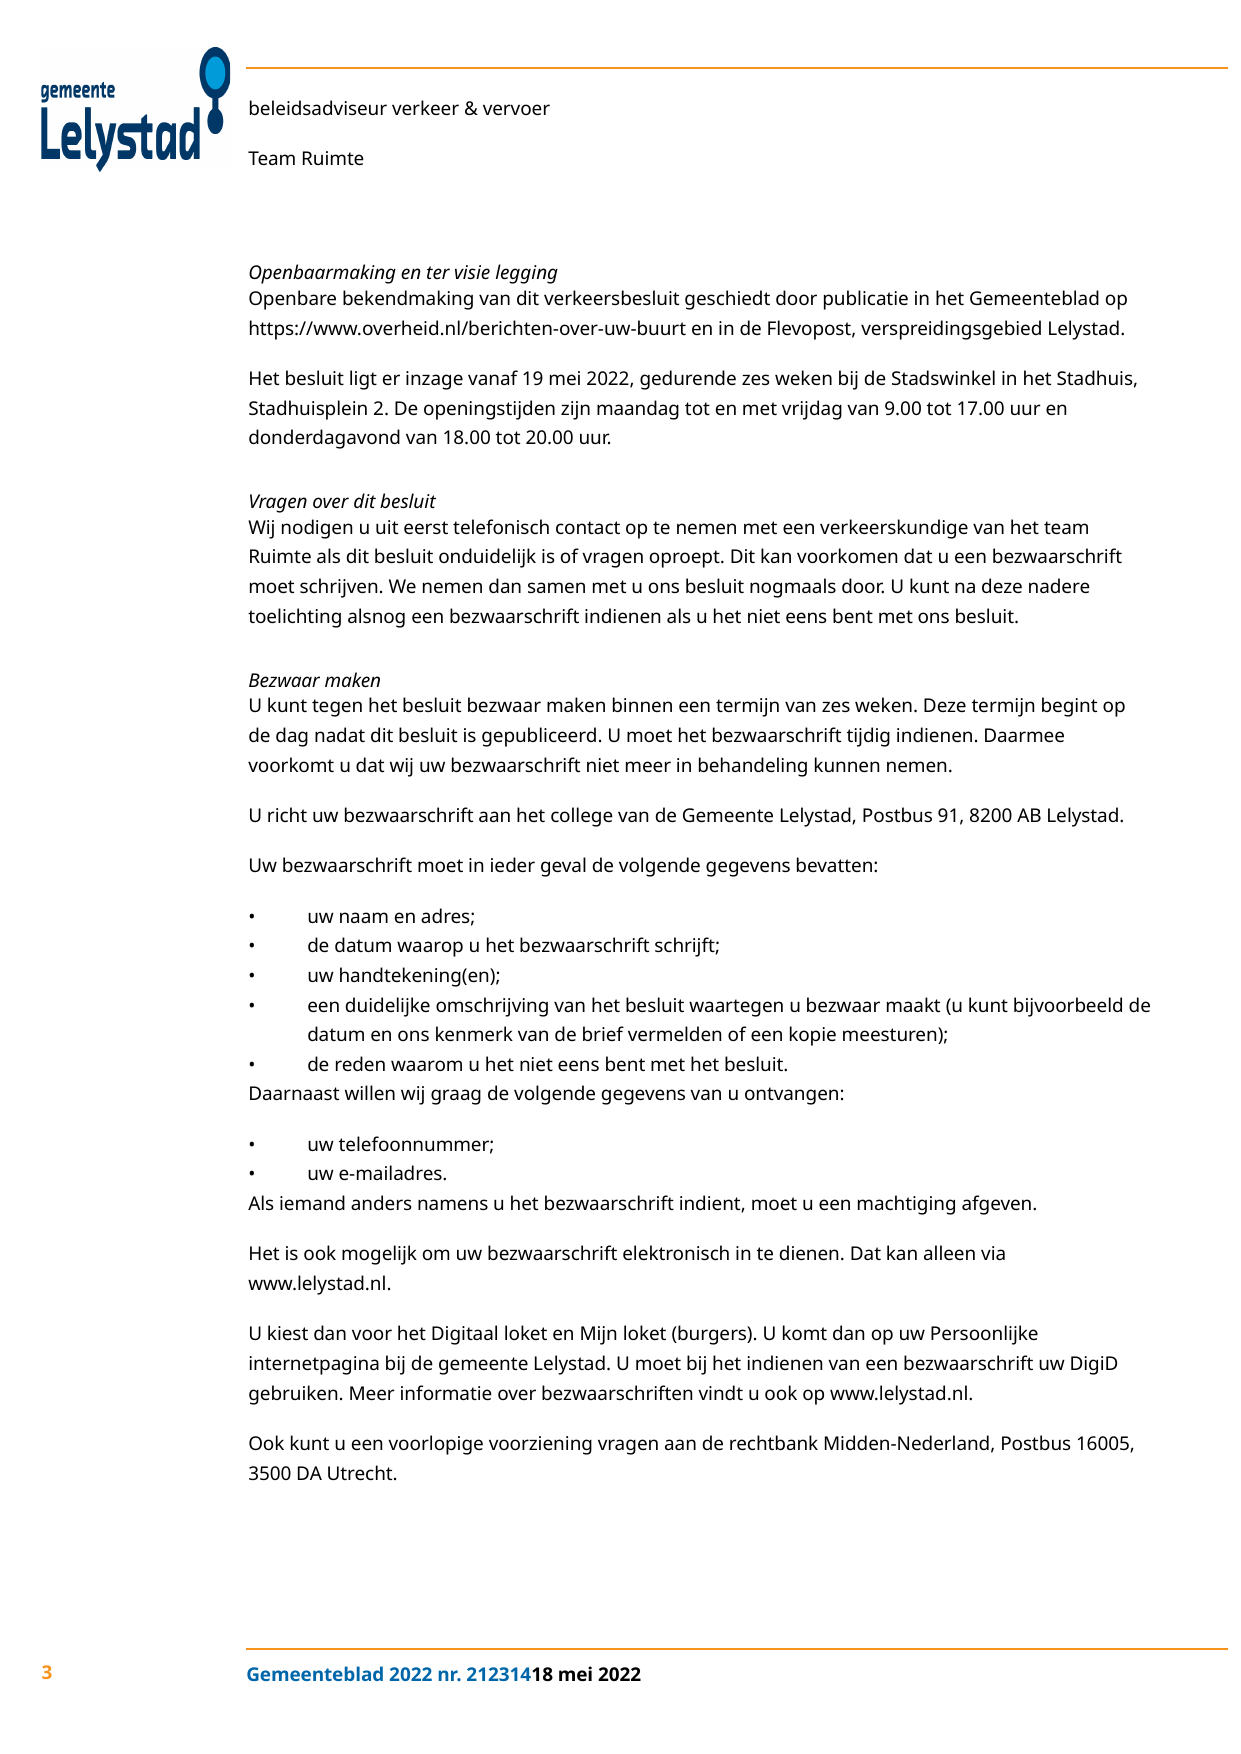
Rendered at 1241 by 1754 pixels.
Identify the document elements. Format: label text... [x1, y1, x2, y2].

text Als iemand anders namens u het bezwaarschrift indient, moet u een machtiging afgeven. [248, 1190, 1152, 1216]
list een duidelijke omschrijving van het besluit waartegen u bezwaar maakt (u kunt bijvoorbeeld de datum en ons kenmerk van de brief vermelden of een kopie meesturen); [248, 992, 1152, 1047]
text Uw bezwaarschrift moet in ieder geval de volgende gegevens bevatten: [248, 853, 1152, 878]
text Het is ook mogelijk om uw bezwaarschrift elektronisch in te dienen. Dat kan alleen via www.lelystad.nl. [248, 1241, 1152, 1296]
text Team Ruimte [248, 145, 1152, 171]
list de reden waarom u het niet eens bent met het besluit. [248, 1051, 1152, 1077]
list uw handtekening(en); [248, 962, 1152, 988]
text Vragen over dit besluit [248, 488, 1152, 514]
text Openbaarmaking en ter visie legging [248, 259, 1152, 285]
text Daarnaast willen wij graag de volgende gegevens van u ontvangen: [248, 1081, 1152, 1106]
text Ook kunt u een voorlopige voorziening vragen aan de rechtbank Midden-Nederland, Postbus 16005, 3500 DA Utrecht. [248, 1430, 1152, 1485]
text U kunt tegen het besluit bezwaar maken binnen een termijn van zes weken. Deze termijn begint op de dag nadat dit besluit is gepubliceerd. U moet het bezwaarschrift tijdig indienen. Daarmee voorkomt u dat wij uw bezwaarschrift niet meer in behandeling kunnen nemen. [248, 693, 1152, 777]
text Het besluit ligt er inzage vanaf 19 mei 2022, gedurende zes weken bij de Stadswinkel in het Stadhuis, Stadhuisplein 2. De openingstijden zijn maandag tot en met vrijdag van 9.00 tot 17.00 uur en donderdagavond van 18.00 tot 20.00 uur. [248, 365, 1152, 450]
text U kiest dan voor het Digitaal loket en Mijn loket (burgers). U komt dan op uw Persoonlijke internetpagina bij de gemeente Lelystad. U moet bij het indienen van een bezwaarschrift uw DigiD gebruiken. Meer informatie over bezwaarschriften vindt u ook op www.lelystad.nl. [248, 1321, 1152, 1405]
list uw naam en adres; [248, 903, 1152, 929]
list uw e-mailadres. [248, 1161, 1152, 1186]
text U richt uw bezwaarschrift aan het college van de Gemeente Lelystad, Postbus 91, 8200 AB Lelystad. [248, 802, 1152, 828]
list uw telefoonnummer; [248, 1131, 1152, 1157]
text Bezwaar maken [248, 667, 1152, 693]
list de datum waarop u het bezwaarschrift schrijft; [248, 933, 1152, 958]
picture [41, 47, 231, 172]
text Wij nodigen u uit eerst telefonisch contact op te nemen met een verkeerskundige van het team Ruimte als dit besluit onduidelijk is of vragen oproept. Dit kan voorkomen dat u een bezwaarschrift moet schrijven. We nemen dan samen met u ons besluit nogmaals door. U kunt na deze nadere toelichting alsnog een bezwaarschrift indienen als u het niet eens bent met ons besluit. [248, 514, 1152, 629]
text beleidsadviseur verkeer & vervoer [248, 95, 1152, 121]
text Openbare bekendmaking van dit verkeersbesluit geschiedt door publicatie in het Gemeenteblad op https://www.overheid.nl/berichten-over-uw-buurt en in de Flevopost, verspreidingsgebied Lelystad. [248, 285, 1152, 341]
